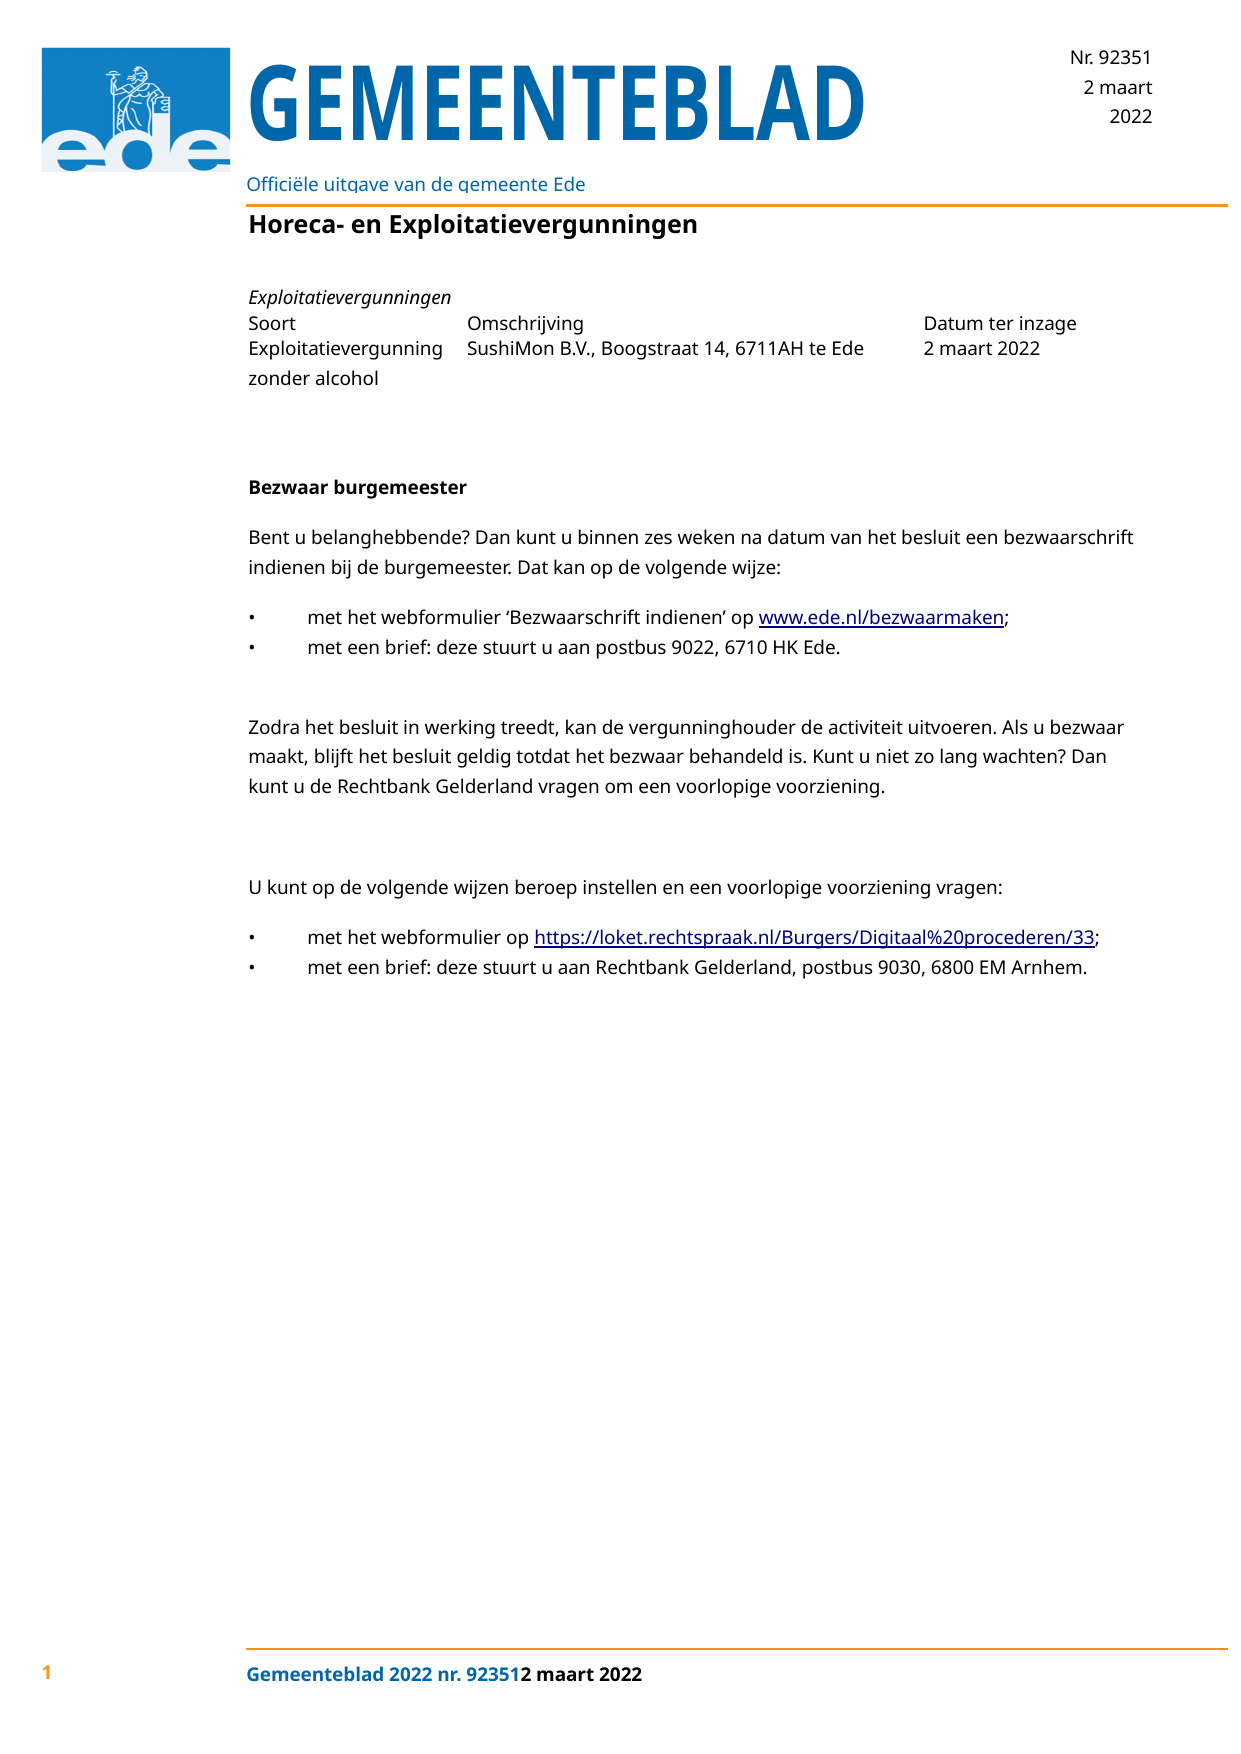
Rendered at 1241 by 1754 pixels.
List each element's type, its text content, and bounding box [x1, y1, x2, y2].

table_header Datum ter inzage [923, 310, 1152, 335]
table_header Omschrijving [467, 310, 923, 335]
table_cell Exploitatievergunning zonder alcohol [248, 335, 467, 420]
list met het webformulier ‘Bezwaarschrift indienen’ op www.ede.nl/bezwaarmaken; [248, 604, 1152, 630]
text Exploitatievergunningen [248, 284, 1152, 309]
list met een brief: deze stuurt u aan Rechtbank Gelderland, postbus 9030, 6800 EM Arnhem. [248, 954, 1152, 980]
text Bezwaar burgemeester [248, 474, 1152, 500]
text Zodra het besluit in werking treedt, kan de vergunninghouder de activiteit uitvoeren. Als u bezwaar maakt, blijft het besluit geldig totdat het bezwaar behandeld is. Kunt u niet zo lang wachten? Dan kunt u de Rechtbank Gelderland vragen om een voorlopige voorziening. [248, 714, 1152, 799]
text U kunt op de volgende wijzen beroep instellen en een voorlopige voorziening vragen: [248, 874, 1152, 900]
table_cell SushiMon B.V., Boogstraat 14, 6711AH te Ede [467, 335, 923, 420]
table_cell 2 maart 2022 [923, 335, 1152, 420]
text Bent u belanghebbende? Dan kunt u binnen zes weken na datum van het besluit een bezwaarschrift indienen bij de burgemeester. Dat kan op de volgende wijze: [248, 524, 1152, 580]
list met een brief: deze stuurt u aan postbus 9022, 6710 HK Ede. [248, 634, 1152, 660]
picture [41, 47, 231, 172]
list met het webformulier op https://loket.rechtspraak.nl/Burgers/Digitaal%20procederen/33; [248, 924, 1152, 950]
text Horeca- en Exploitatievergunningen [248, 207, 1152, 241]
table_header Soort [248, 310, 467, 335]
